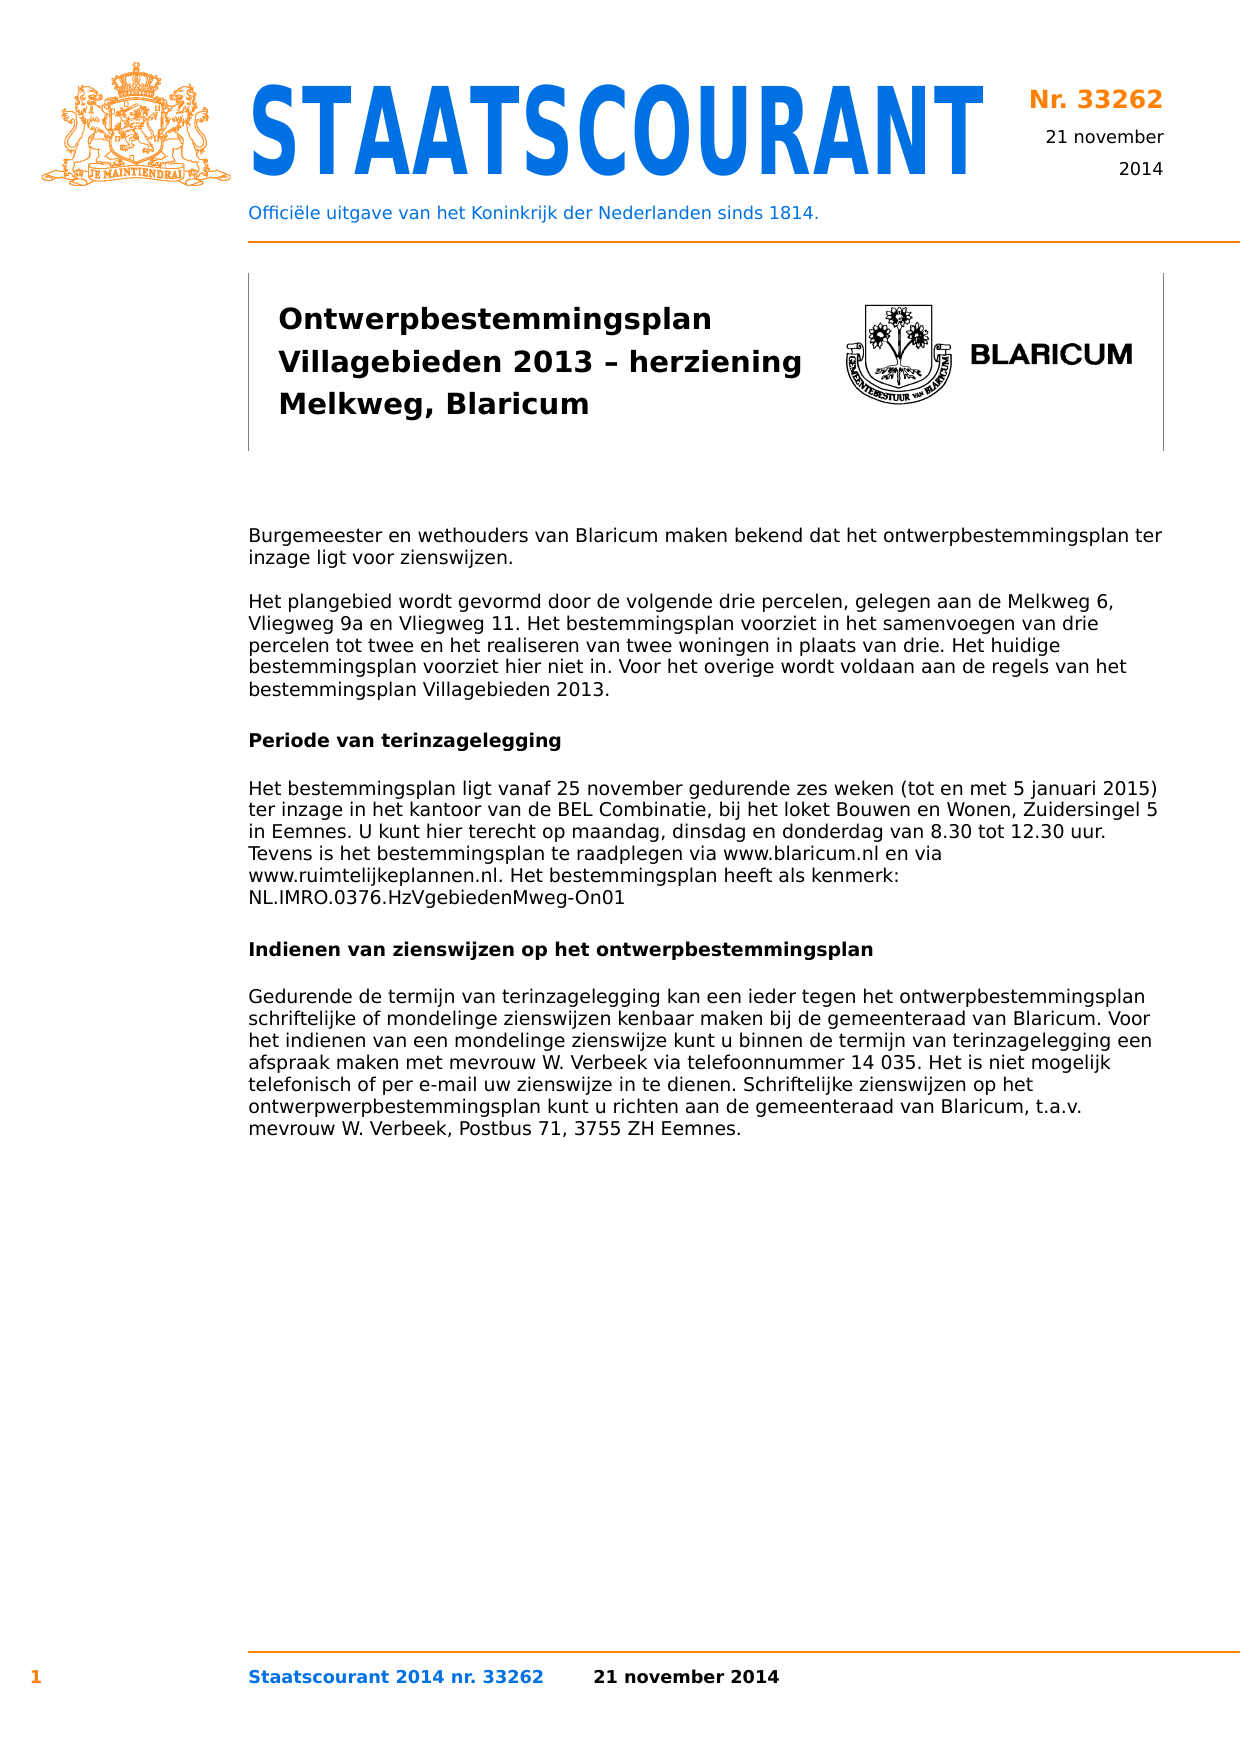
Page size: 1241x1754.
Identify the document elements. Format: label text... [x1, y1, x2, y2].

table_cell Officiële uitgave van het Koninkrijk der Nederlanden sinds 1814. [248, 203, 1240, 241]
text Gedurende de termijn van terinzagelegging kan een ieder tegen het ontwerpbestemmingsplan schriftelijke of mondelinge zienswijzen kenbaar maken bij de gemeenteraad van Blaricum. Voor het indienen van een mondelinge zienswijze kunt u binnen de termijn van terinzagelegging een afspraak maken met mevrouw W. Verbeek via telefoonnummer 14 035. Het is niet mogelijk telefonisch of per e-mail uw zienswijze in te dienen. Schriftelijke zienswijzen op het ontwerpwerpbestemmingsplan kunt u richten aan de gemeenteraad van Blaricum, t.a.v. mevrouw W. Verbeek, Postbus 71, 3755 ZH Eemnes. [248, 986, 1163, 1140]
text Het plangebied wordt gevormd door de volgende drie percelen, gelegen aan de Melkweg 6, Vliegweg 9a en Vliegweg 11. Het bestemmingsplan voorziet in het samenvoegen van drie percelen tot twee en het realiseren van twee woningen in plaats van drie. Het huidige bestemmingsplan voorziet hier niet in. Voor het overige wordt voldaan aan de regels van het bestemmingsplan Villagebieden 2013. [248, 591, 1163, 700]
picture [41, 62, 231, 186]
table_cell 2014 [998, 153, 1240, 203]
subtitle Periode van terinzagelegging [248, 730, 1163, 752]
table_header [25, 62, 248, 241]
picture [844, 302, 1134, 409]
subtitle Indienen van zienswijzen op het ontwerpbestemmingsplan [248, 939, 1163, 961]
text Het bestemmingsplan ligt vanaf 25 november gedurende zes weken (tot en met 5 januari 2015) ter inzage in het kantoor van de BEL Combinatie, bij het loket Bouwen en Wonen, Zuidersingel 5 in Eemnes. U kunt hier terecht op maandag, dinsdag en donderdag van 8.30 tot 12.30 uur. Tevens is het bestemmingsplan te raadplegen via www.blaricum.nl en via www.ruimtelijkeplannen.nl. Het bestemmingsplan heeft als kenmerk: NL.IMRO.0376.HzVgebiedenMweg-On01 [248, 777, 1163, 909]
text Burgemeester en wethouders van Blaricum maken bekend dat het ontwerpbestemmingsplan ter inzage ligt voor zienswijzen. [248, 525, 1163, 569]
subtitle Ontwerpbestemmingsplan Villagebieden 2013 – herziening Melkweg, Blaricum [249, 273, 1163, 451]
table_header Nr. 33262 [998, 62, 1240, 121]
table_cell 21 november [998, 121, 1240, 153]
table_header STAATSCOURANT [248, 62, 998, 203]
